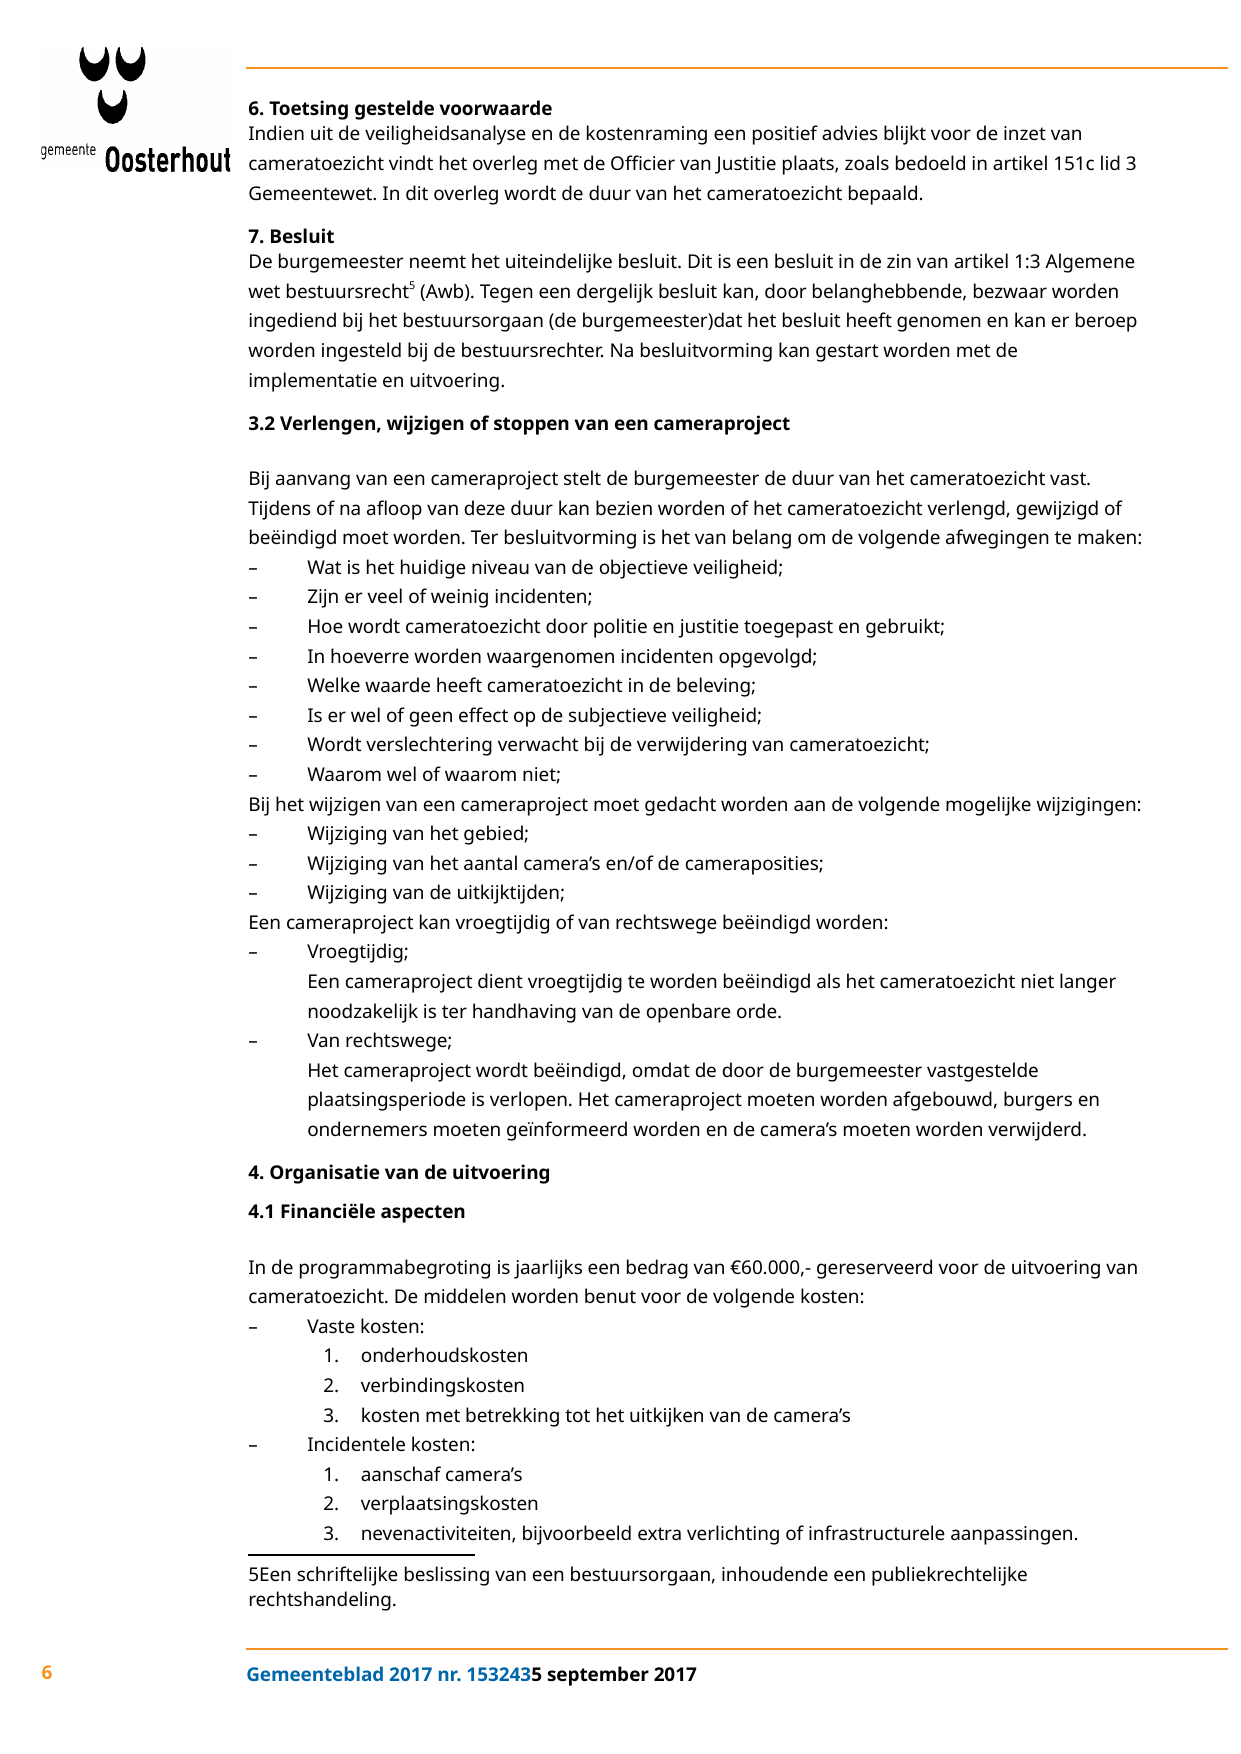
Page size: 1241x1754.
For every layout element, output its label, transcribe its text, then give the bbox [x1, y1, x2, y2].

list aanschaf camera’s [323, 1461, 1152, 1487]
text 4. Organisatie van de uitvoering [248, 1159, 1152, 1185]
list Het cameraproject wordt beëindigd, omdat de door de burgemeester vastgestelde plaatsingsperiode is verlopen. Het cameraproject moeten worden afgebouwd, burgers en ondernemers moeten geïnformeerd worden en de camera’s moeten worden verwijderd. [248, 1057, 1152, 1142]
list Wordt verslechtering verwacht bij de verwijdering van cameratoezicht; [248, 732, 1152, 757]
picture [41, 47, 231, 172]
text 3.2 Verlengen, wijzigen of stoppen van een cameraproject [248, 410, 1152, 436]
list Vaste kosten: [248, 1313, 1152, 1339]
list verbindingskosten [323, 1372, 1152, 1398]
list nevenactiviteiten, bijvoorbeeld extra verlichting of infrastructurele aanpassingen. [323, 1520, 1152, 1546]
text Bij het wijzigen van een cameraproject moet gedacht worden aan de volgende mogelijke wijzigingen: [248, 791, 1152, 816]
list Wijziging van het aantal camera’s en/of de cameraposities; [248, 850, 1152, 876]
list Incidentele kosten: [248, 1431, 1152, 1457]
list Zijn er veel of weinig incidenten; [248, 584, 1152, 609]
text Een schriftelijke beslissing van een bestuursorgaan, inhoudende een publiekrechtelijke rechtshandeling. [248, 1561, 1152, 1612]
text Een cameraproject kan vroegtijdig of van rechtswege beëindigd worden: [248, 909, 1152, 935]
list In hoeverre worden waargenomen incidenten opgevolgd; [248, 643, 1152, 668]
text Bij aanvang van een cameraproject stelt de burgemeester de duur van het cameratoezicht vast. Tijdens of na afloop van deze duur kan bezien worden of het cameratoezicht verlengd, gewijzigd of beëindigd moet worden. Ter besluitvorming is het van belang om de volgende afwegingen te maken: [248, 465, 1152, 550]
list onderhoudskosten [323, 1343, 1152, 1368]
list Waarom wel of waarom niet; [248, 761, 1152, 787]
list Is er wel of geen effect op de subjectieve veiligheid; [248, 702, 1152, 728]
text Indien uit de veiligheidsanalyse en de kostenraming een positief advies blijkt voor de inzet van cameratoezicht vindt het overleg met de Officier van Justitie plaats, zoals bedoeld in artikel 151c lid 3 Gemeentewet. In dit overleg wordt de duur van het cameratoezicht bepaald. [248, 121, 1152, 205]
list Wijziging van de uitkijktijden; [248, 879, 1152, 905]
list Vroegtijdig; [248, 939, 1152, 964]
list Wat is het huidige niveau van de objectieve veiligheid; [248, 554, 1152, 580]
text 4.1 Financiële aspecten [248, 1198, 1152, 1224]
list Een cameraproject dient vroegtijdig te worden beëindigd als het cameratoezicht niet langer noodzakelijk is ter handhaving van de openbare orde. [248, 968, 1152, 1023]
text 6. Toetsing gestelde voorwaarde [248, 95, 1152, 121]
text In de programmabegroting is jaarlijks een bedrag van €60.000,- gereserveerd voor de uitvoering van cameratoezicht. De middelen worden benut voor de volgende kosten: [248, 1254, 1152, 1309]
list verplaatsingskosten [323, 1491, 1152, 1516]
list Van rechtswege; [248, 1027, 1152, 1053]
list Welke waarde heeft cameratoezicht in de beleving; [248, 672, 1152, 698]
text 7. Besluit [248, 223, 1152, 248]
list kosten met betrekking tot het uitkijken van de camera’s [323, 1402, 1152, 1427]
list Wijziging van het gebied; [248, 820, 1152, 846]
text De burgemeester neemt het uiteindelijke besluit. Dit is een besluit in de zin van artikel 1:3 Algemene wet bestuursrecht (Awb). Tegen een dergelijk besluit kan, door belanghebbende, bezwaar worden ingediend bij het bestuursorgaan (de burgemeester)dat het besluit heeft genomen en kan er beroep worden ingesteld bij de bestuursrechter. Na besluitvorming kan gestart worden met de implementatie en uitvoering. [248, 248, 1152, 393]
list Hoe wordt cameratoezicht door politie en justitie toegepast en gebruikt; [248, 613, 1152, 639]
